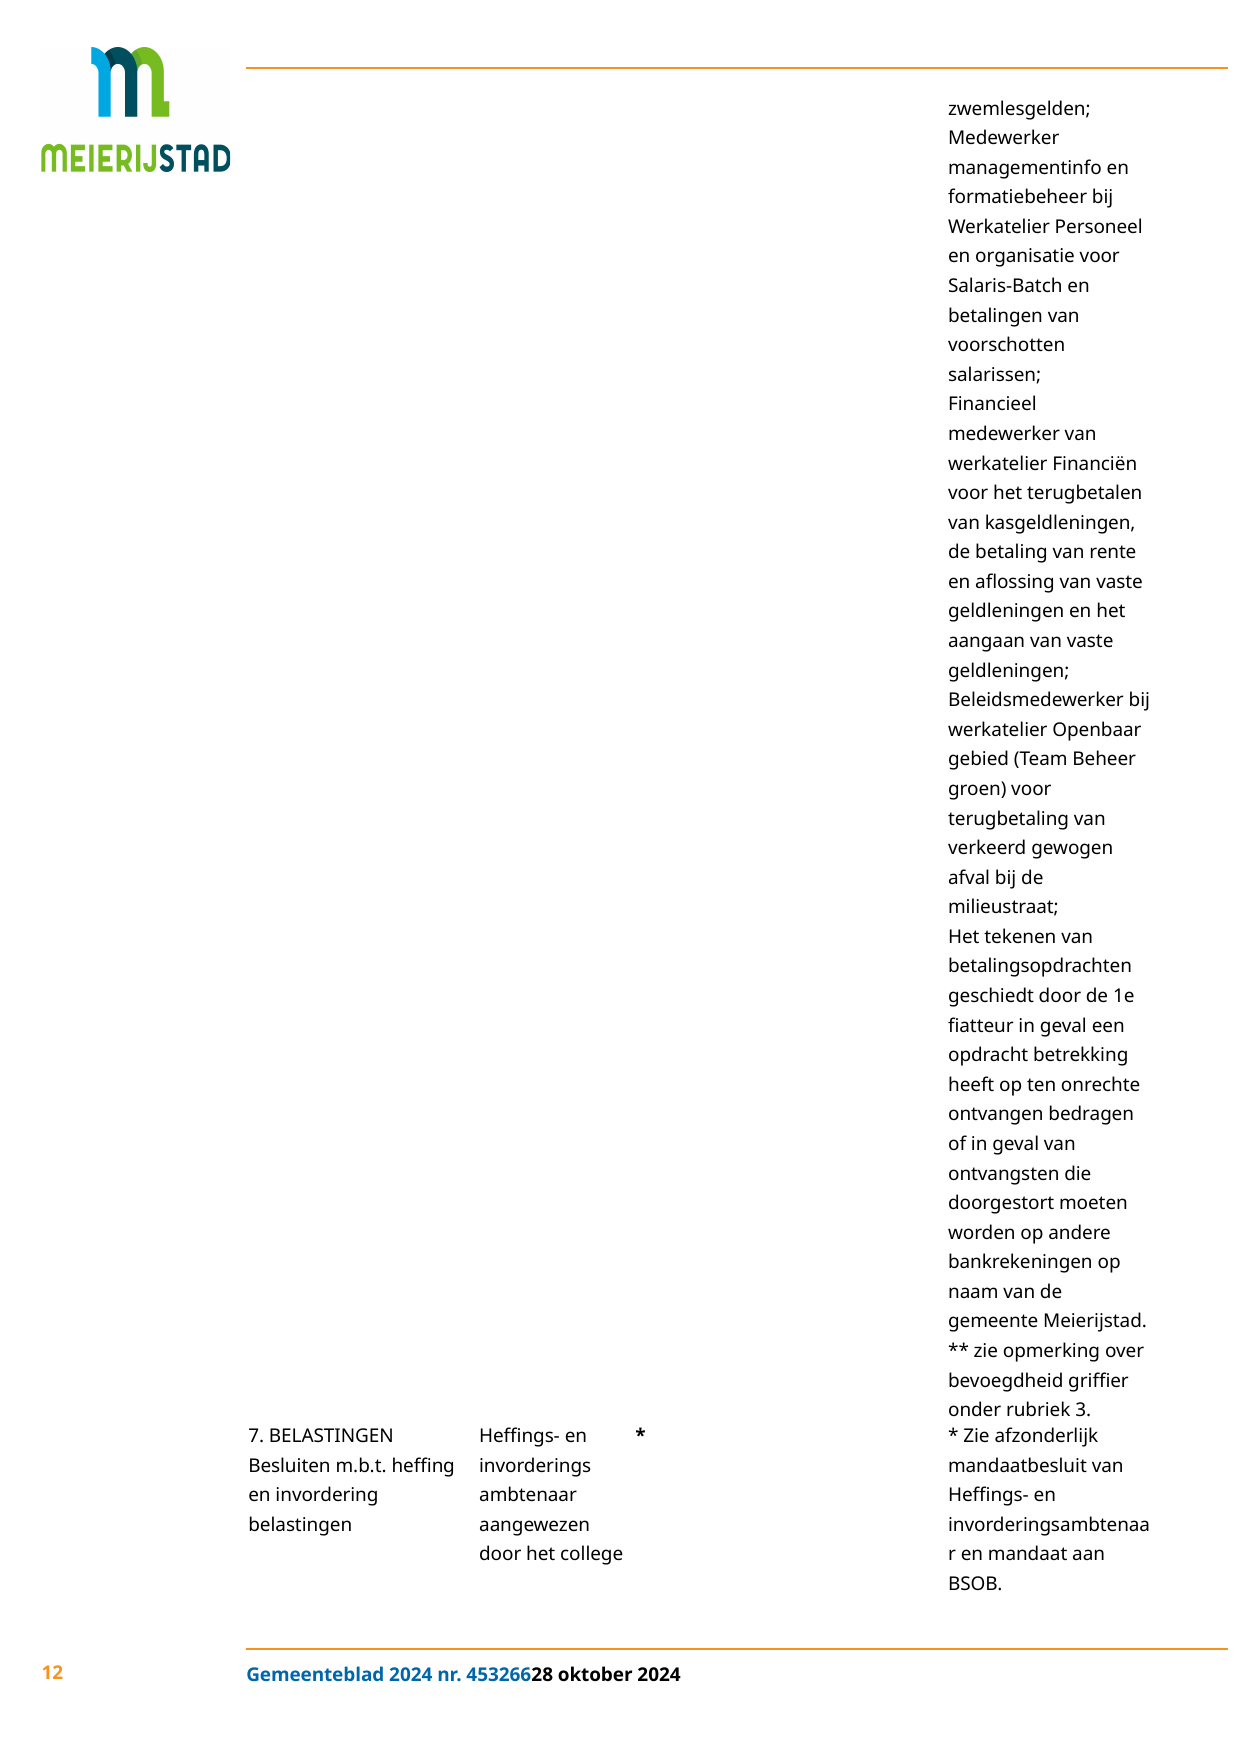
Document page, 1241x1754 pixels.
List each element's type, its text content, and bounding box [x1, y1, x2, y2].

table_cell * Zie afzonderlijk mandaatbesluit van Heffings- en invorderingsambtenaar en mandaat aan BSOB. [948, 1422, 1152, 1596]
table_cell Heffings- en invorderings ambtenaar aangewezen door het college [479, 1422, 635, 1596]
table_cell [479, 95, 635, 1422]
table_cell [635, 95, 791, 1422]
table_cell 7. BELASTINGEN Besluiten m.b.t. heffing en invordering belastingen [248, 1422, 479, 1596]
picture [41, 47, 231, 172]
table_cell [248, 95, 479, 1422]
table_cell zwemlesgelden; Medewerker managementinfo en formatiebeheer bij Werkatelier Personeel en organisatie voor Salaris-Batch en betalingen van voorschotten salarissen; Financieel medewerker van werkatelier Financiën voor het terugbetalen van kasgeldleningen, de betaling van rente en aflossing van vaste geldleningen en het aangaan van vaste geldleningen; Beleidsmedewerker bij werkatelier Openbaar gebied (Team Beheer groen) voor terugbetaling van verkeerd gewogen afval bij de milieustraat; Het tekenen van betalingsopdrachten geschiedt door de 1e fiatteur in geval een opdracht betrekking heeft op ten onrechte ontvangen bedragen of in geval van ontvangsten die doorgestort moeten worden op andere bankrekeningen op naam van de gemeente Meierijstad. ** zie opmerking over bevoegdheid griffier onder rubriek 3. [948, 95, 1152, 1422]
table_cell * [635, 1422, 791, 1596]
table_cell [791, 1422, 948, 1596]
table_cell [791, 95, 948, 1422]
